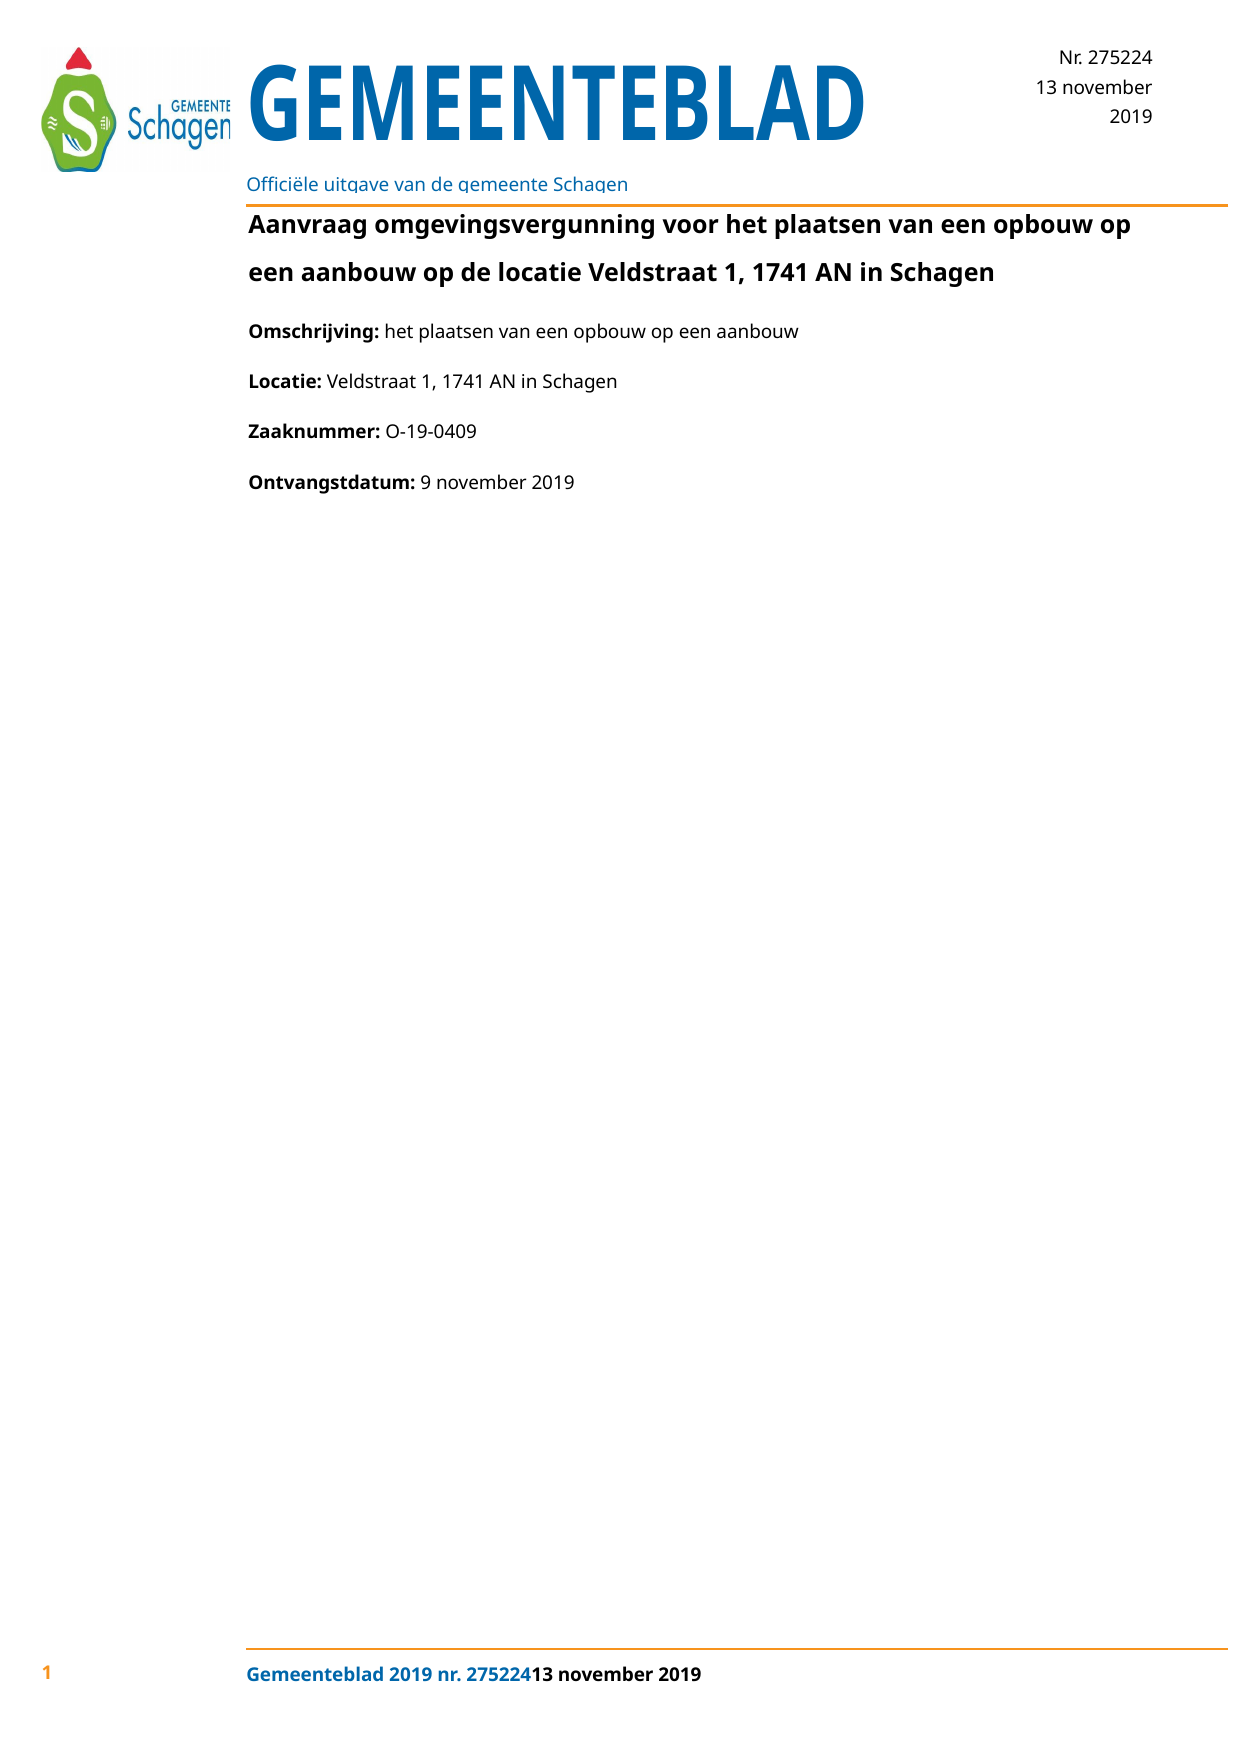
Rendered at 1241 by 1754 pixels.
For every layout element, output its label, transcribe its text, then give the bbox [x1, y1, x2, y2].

picture [41, 47, 231, 172]
text Omschrijving: het plaatsen van een opbouw op een aanbouw [248, 318, 1152, 344]
text Zaaknummer: O-19-0409 [248, 419, 1152, 444]
text Aanvraag omgevingsvergunning voor het plaatsen van een opbouw op een aanbouw op de locatie Veldstraat 1, 1741 AN in Schagen [248, 207, 1152, 288]
text Locatie: Veldstraat 1, 1741 AN in Schagen [248, 368, 1152, 394]
text Ontvangstdatum: 9 november 2019 [248, 469, 1152, 495]
